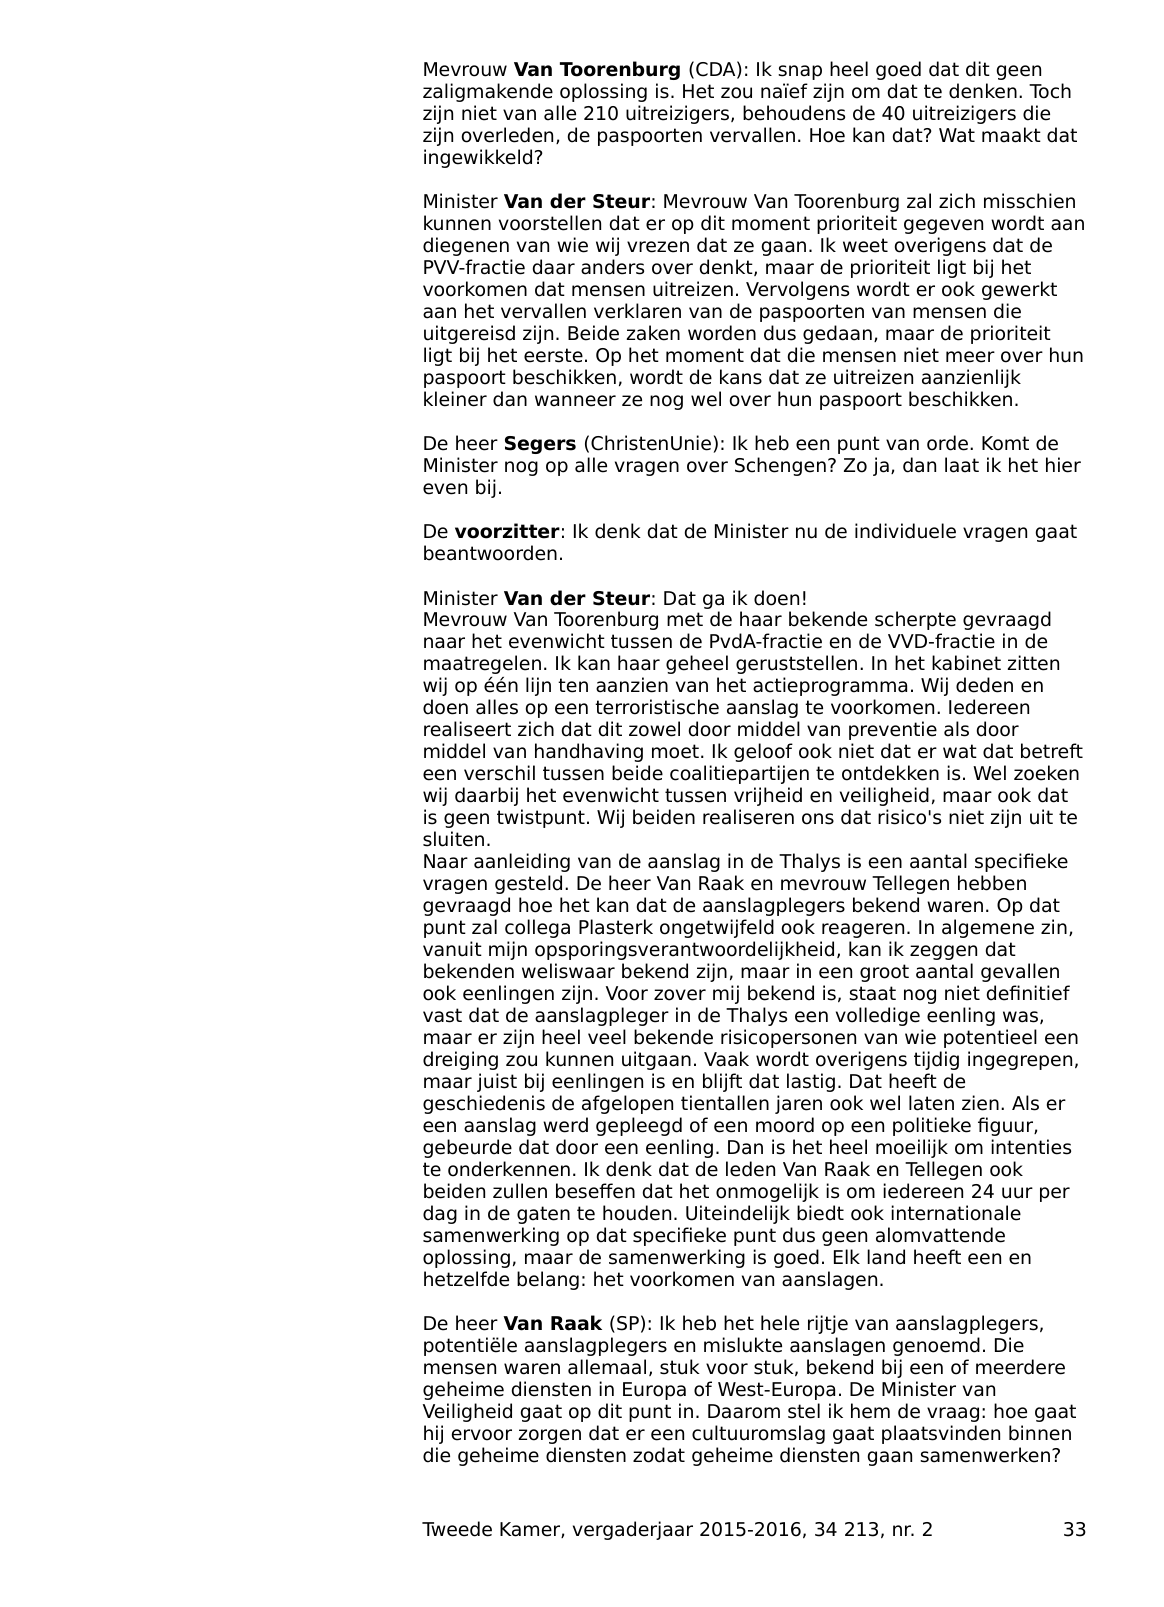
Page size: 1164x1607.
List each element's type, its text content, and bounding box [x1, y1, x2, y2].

text Minister Van der Steur: Dat ga ik doen! [422, 587, 1087, 609]
text De heer Segers (ChristenUnie): Ik heb een punt van orde. Komt de Minister nog op alle vragen over Schengen? Zo ja, dan laat ik het hier even bij. [422, 433, 1087, 499]
text De voorzitter: Ik denk dat de Minister nu de individuele vragen gaat beantwoorden. [422, 521, 1087, 565]
text Minister Van der Steur: Mevrouw Van Toorenburg zal zich misschien kunnen voorstellen dat er op dit moment prioriteit gegeven wordt aan diegenen van wie wij vrezen dat ze gaan. Ik weet overigens dat de PVV-fractie daar anders over denkt, maar de prioriteit ligt bij het voorkomen dat mensen uitreizen. Vervolgens wordt er ook gewerkt aan het vervallen verklaren van de paspoorten van mensen die uitgereisd zijn. Beide zaken worden dus gedaan, maar de prioriteit ligt bij het eerste. Op het moment dat die mensen niet meer over hun paspoort beschikken, wordt de kans dat ze uitreizen aanzienlijk kleiner dan wanneer ze nog wel over hun paspoort beschikken. [422, 191, 1087, 411]
text De heer Van Raak (SP): Ik heb het hele rijtje van aanslagplegers, potentiële aanslagplegers en mislukte aanslagen genoemd. Die mensen waren allemaal, stuk voor stuk, bekend bij een of meerdere geheime diensten in Europa of West-Europa. De Minister van Veiligheid gaat op dit punt in. Daarom stel ik hem de vraag: hoe gaat hij ervoor zorgen dat er een cultuuromslag gaat plaatsvinden binnen die geheime diensten zodat geheime diensten gaan samenwerken? [422, 1313, 1087, 1467]
text Mevrouw Van Toorenburg (CDA): Ik snap heel goed dat dit geen zaligmakende oplossing is. Het zou naïef zijn om dat te denken. Toch zijn niet van alle 210 uitreizigers, behoudens de 40 uitreizigers die zijn overleden, de paspoorten vervallen. Hoe kan dat? Wat maakt dat ingewikkeld? [422, 59, 1087, 169]
text Naar aanleiding van de aanslag in de Thalys is een aantal specifieke vragen gesteld. De heer Van Raak en mevrouw Tellegen hebben gevraagd hoe het kan dat de aanslagplegers bekend waren. Op dat punt zal collega Plasterk ongetwijfeld ook reageren. In algemene zin, vanuit mijn opsporingsverantwoordelijkheid, kan ik zeggen dat bekenden weliswaar bekend zijn, maar in een groot aantal gevallen ook eenlingen zijn. Voor zover mij bekend is, staat nog niet definitief vast dat de aanslagpleger in de Thalys een volledige eenling was, maar er zijn heel veel bekende risicopersonen van wie potentieel een dreiging zou kunnen uitgaan. Vaak wordt overigens tijdig ingegrepen, maar juist bij eenlingen is en blijft dat lastig. Dat heeft de geschiedenis de afgelopen tientallen jaren ook wel laten zien. Als er een aanslag werd gepleegd of een moord op een politieke figuur, gebeurde dat door een eenling. Dan is het heel moeilijk om intenties te onderkennen. Ik denk dat de leden Van Raak en Tellegen ook beiden zullen beseffen dat het onmogelijk is om iedereen 24 uur per dag in de gaten te houden. Uiteindelijk biedt ook internationale samenwerking op dat specifieke punt dus geen alomvattende oplossing, maar de samenwerking is goed. Elk land heeft een en hetzelfde belang: het voorkomen van aanslagen. [422, 851, 1087, 1291]
text Mevrouw Van Toorenburg met de haar bekende scherpte gevraagd naar het evenwicht tussen de PvdA-fractie en de VVD-fractie in de maatregelen. Ik kan haar geheel geruststellen. In het kabinet zitten wij op één lijn ten aanzien van het actieprogramma. Wij deden en doen alles op een terroristische aanslag te voorkomen. Iedereen realiseert zich dat dit zowel door middel van preventie als door middel van handhaving moet. Ik geloof ook niet dat er wat dat betreft een verschil tussen beide coalitiepartijen te ontdekken is. Wel zoeken wij daarbij het evenwicht tussen vrijheid en veiligheid, maar ook dat is geen twistpunt. Wij beiden realiseren ons dat risico's niet zijn uit te sluiten. [422, 609, 1087, 851]
